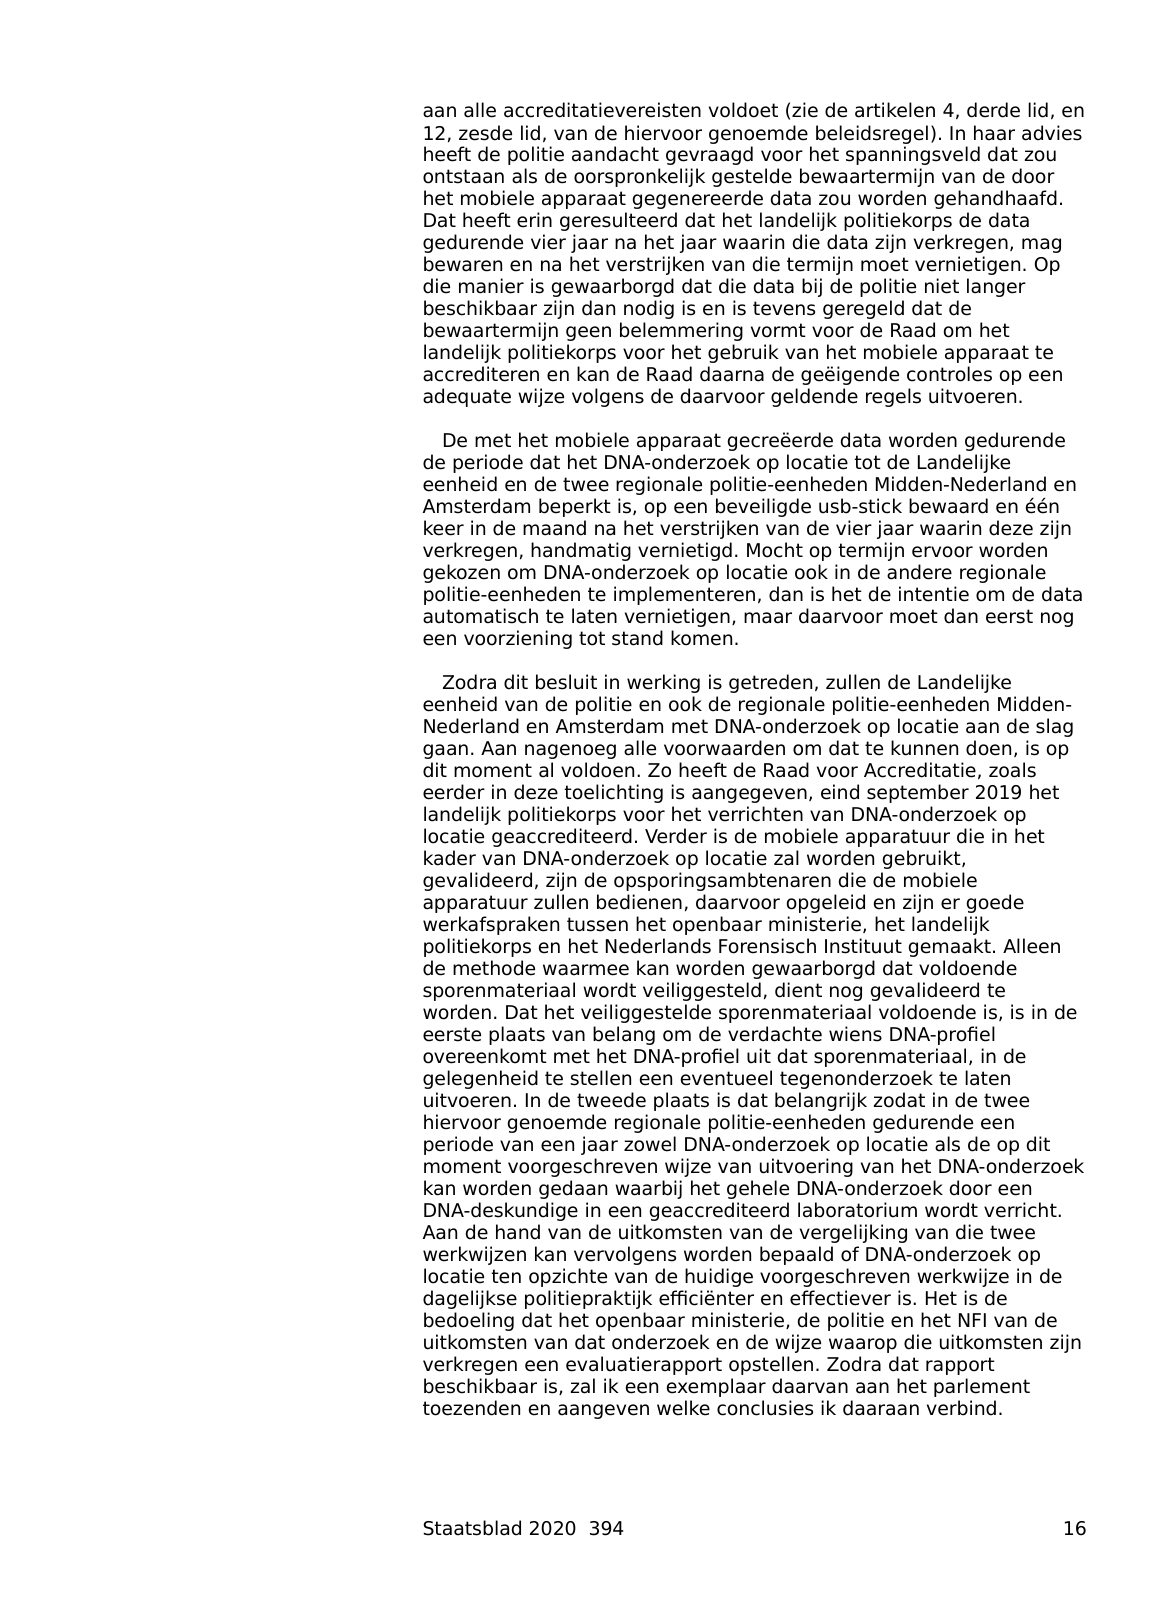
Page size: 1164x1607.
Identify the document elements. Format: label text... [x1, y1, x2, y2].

text aan alle accreditatievereisten voldoet (zie de artikelen 4, derde lid, en 12, zesde lid, van de hiervoor genoemde beleidsregel). In haar advies heeft de politie aandacht gevraagd voor het spanningsveld dat zou ontstaan als de oorspronkelijk gestelde bewaartermijn van de door het mobiele apparaat gegenereerde data zou worden gehandhaafd. Dat heeft erin geresulteerd dat het landelijk politiekorps de data gedurende vier jaar na het jaar waarin die data zijn verkregen, mag bewaren en na het verstrijken van die termijn moet vernietigen. Op die manier is gewaarborgd dat die data bij de politie niet langer beschikbaar zijn dan nodig is en is tevens geregeld dat de bewaartermijn geen belemmering vormt voor de Raad om het landelijk politiekorps voor het gebruik van het mobiele apparaat te accrediteren en kan de Raad daarna de geëigende controles op een adequate wijze volgens de daarvoor geldende regels uitvoeren. [422, 100, 1087, 408]
text De met het mobiele apparaat gecreëerde data worden gedurende de periode dat het DNA-onderzoek op locatie tot de Landelijke eenheid en de twee regionale politie-eenheden Midden-Nederland en Amsterdam beperkt is, op een beveiligde usb-stick bewaard en één keer in de maand na het verstrijken van de vier jaar waarin deze zijn verkregen, handmatig vernietigd. Mocht op termijn ervoor worden gekozen om DNA-onderzoek op locatie ook in de andere regionale politie-eenheden te implementeren, dan is het de intentie om de data automatisch te laten vernietigen, maar daarvoor moet dan eerst nog een voorziening tot stand komen. [422, 430, 1087, 650]
text Zodra dit besluit in werking is getreden, zullen de Landelijke eenheid van de politie en ook de regionale politie-eenheden Midden-Nederland en Amsterdam met DNA-onderzoek op locatie aan de slag gaan. Aan nagenoeg alle voorwaarden om dat te kunnen doen, is op dit moment al voldoen. Zo heeft de Raad voor Accreditatie, zoals eerder in deze toelichting is aangegeven, eind september 2019 het landelijk politiekorps voor het verrichten van DNA-onderzoek op locatie geaccrediteerd. Verder is de mobiele apparatuur die in het kader van DNA-onderzoek op locatie zal worden gebruikt, gevalideerd, zijn de opsporingsambtenaren die de mobiele apparatuur zullen bedienen, daarvoor opgeleid en zijn er goede werkafspraken tussen het openbaar ministerie, het landelijk politiekorps en het Nederlands Forensisch Instituut gemaakt. Alleen de methode waarmee kan worden gewaarborgd dat voldoende sporenmateriaal wordt veiliggesteld, dient nog gevalideerd te worden. Dat het veiliggestelde sporenmateriaal voldoende is, is in de eerste plaats van belang om de verdachte wiens DNA-profiel overeenkomt met het DNA-profiel uit dat sporenmateriaal, in de gelegenheid te stellen een eventueel tegenonderzoek te laten uitvoeren. In de tweede plaats is dat belangrijk zodat in de twee hiervoor genoemde regionale politie-eenheden gedurende een periode van een jaar zowel DNA-onderzoek op locatie als de op dit moment voorgeschreven wijze van uitvoering van het DNA-onderzoek kan worden gedaan waarbij het gehele DNA-onderzoek door een DNA-deskundige in een geaccrediteerd laboratorium wordt verricht. Aan de hand van de uitkomsten van de vergelijking van die twee werkwijzen kan vervolgens worden bepaald of DNA-onderzoek op locatie ten opzichte van de huidige voorgeschreven werkwijze in de dagelijkse politiepraktijk efficiënter en effectiever is. Het is de bedoeling dat het openbaar ministerie, de politie en het NFI van de uitkomsten van dat onderzoek en de wijze waarop die uitkomsten zijn verkregen een evaluatierapport opstellen. Zodra dat rapport beschikbaar is, zal ik een exemplaar daarvan aan het parlement toezenden en aangeven welke conclusies ik daaraan verbind. [422, 672, 1087, 1419]
